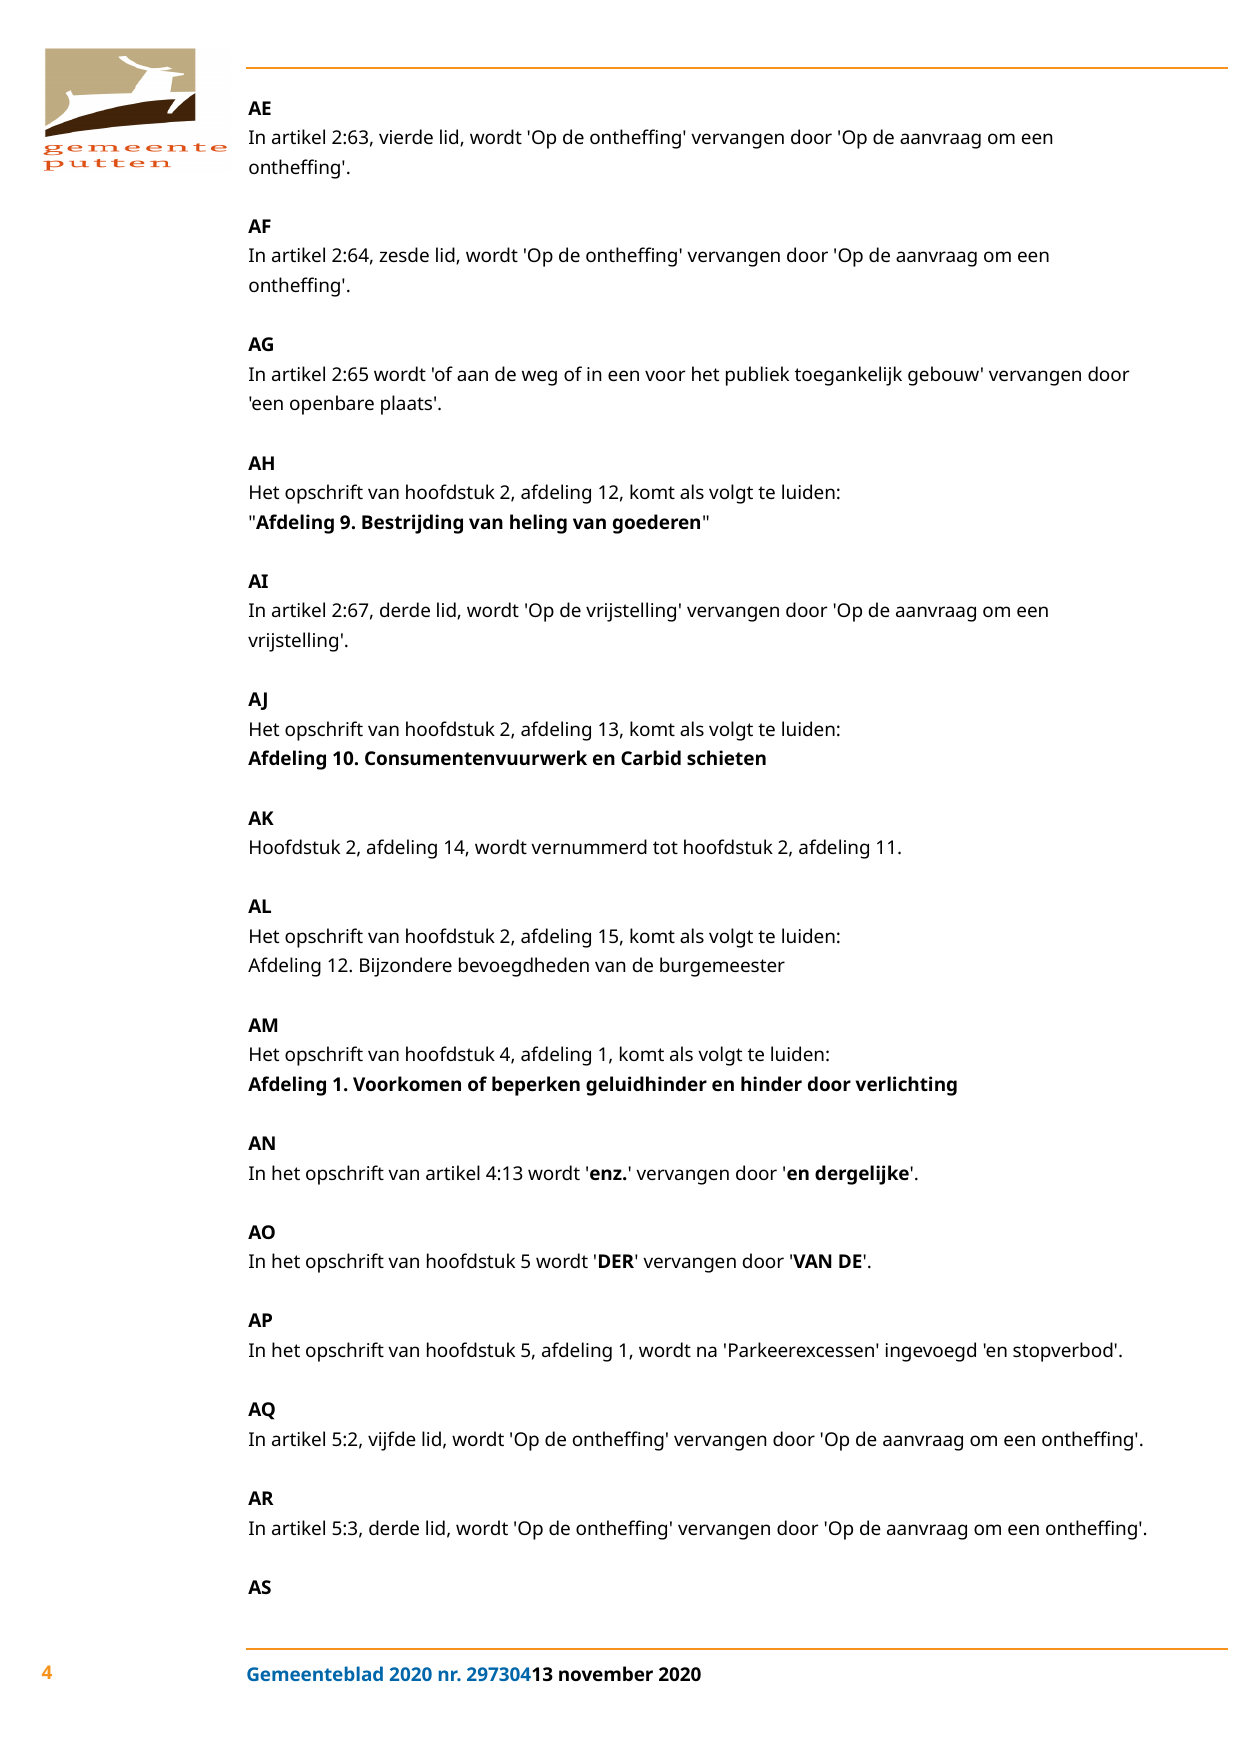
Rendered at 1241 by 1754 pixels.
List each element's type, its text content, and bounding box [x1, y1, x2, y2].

text Het opschrift van hoofdstuk 2, afdeling 15, komt als volgt te luiden: [248, 923, 1152, 949]
text In artikel 2:64, zesde lid, wordt 'Op de ontheffing' vervangen door 'Op de aanvraag om een ontheffing'. [248, 243, 1152, 298]
text In het opschrift van artikel 4:13 wordt 'enz.' vervangen door 'en dergelijke'. [248, 1160, 1152, 1186]
text Hoofdstuk 2, afdeling 14, wordt vernummerd tot hoofdstuk 2, afdeling 11. [248, 834, 1152, 860]
text Het opschrift van hoofdstuk 2, afdeling 13, komt als volgt te luiden: [248, 716, 1152, 742]
text AI [248, 568, 1152, 594]
text In artikel 2:67, derde lid, wordt 'Op de vrijstelling' vervangen door 'Op de aanvraag om een vrijstelling'. [248, 598, 1152, 653]
text In het opschrift van hoofdstuk 5 wordt 'DER' vervangen door 'VAN DE'. [248, 1248, 1152, 1274]
text AG [248, 331, 1152, 357]
picture [41, 47, 231, 172]
text AS [248, 1574, 1152, 1600]
text AQ [248, 1396, 1152, 1422]
text AK [248, 805, 1152, 831]
text "Afdeling 9. Bestrijding van heling van goederen" [248, 509, 1152, 535]
text In artikel 2:65 wordt 'of aan de weg of in een voor het publiek toegankelijk gebouw' vervangen door 'een openbare plaats'. [248, 361, 1152, 416]
text In het opschrift van hoofdstuk 5, afdeling 1, wordt na 'Parkeerexcessen' ingevoegd 'en stopverbod'. [248, 1337, 1152, 1363]
text AH [248, 450, 1152, 476]
text Het opschrift van hoofdstuk 4, afdeling 1, komt als volgt te luiden: [248, 1041, 1152, 1067]
text Afdeling 10. Consumentenvuurwerk en Carbid schieten [248, 746, 1152, 771]
text AL [248, 893, 1152, 919]
text AJ [248, 686, 1152, 712]
text AR [248, 1485, 1152, 1511]
text Het opschrift van hoofdstuk 2, afdeling 12, komt als volgt te luiden: [248, 479, 1152, 505]
text In artikel 5:2, vijfde lid, wordt 'Op de ontheffing' vervangen door 'Op de aanvraag om een ontheffing'. [248, 1426, 1152, 1452]
text AO [248, 1219, 1152, 1245]
text In artikel 2:63, vierde lid, wordt 'Op de ontheffing' vervangen door 'Op de aanvraag om een ontheffing'. [248, 124, 1152, 180]
text Afdeling 1. Voorkomen of beperken geluidhinder en hinder door verlichting [248, 1071, 1152, 1097]
text AP [248, 1308, 1152, 1333]
text AF [248, 213, 1152, 239]
text AM [248, 1012, 1152, 1038]
text AE [248, 95, 1152, 121]
text AN [248, 1130, 1152, 1156]
text Afdeling 12. Bijzondere bevoegdheden van de burgemeester [248, 953, 1152, 978]
text In artikel 5:3, derde lid, wordt 'Op de ontheffing' vervangen door 'Op de aanvraag om een ontheffing'. [248, 1515, 1152, 1541]
